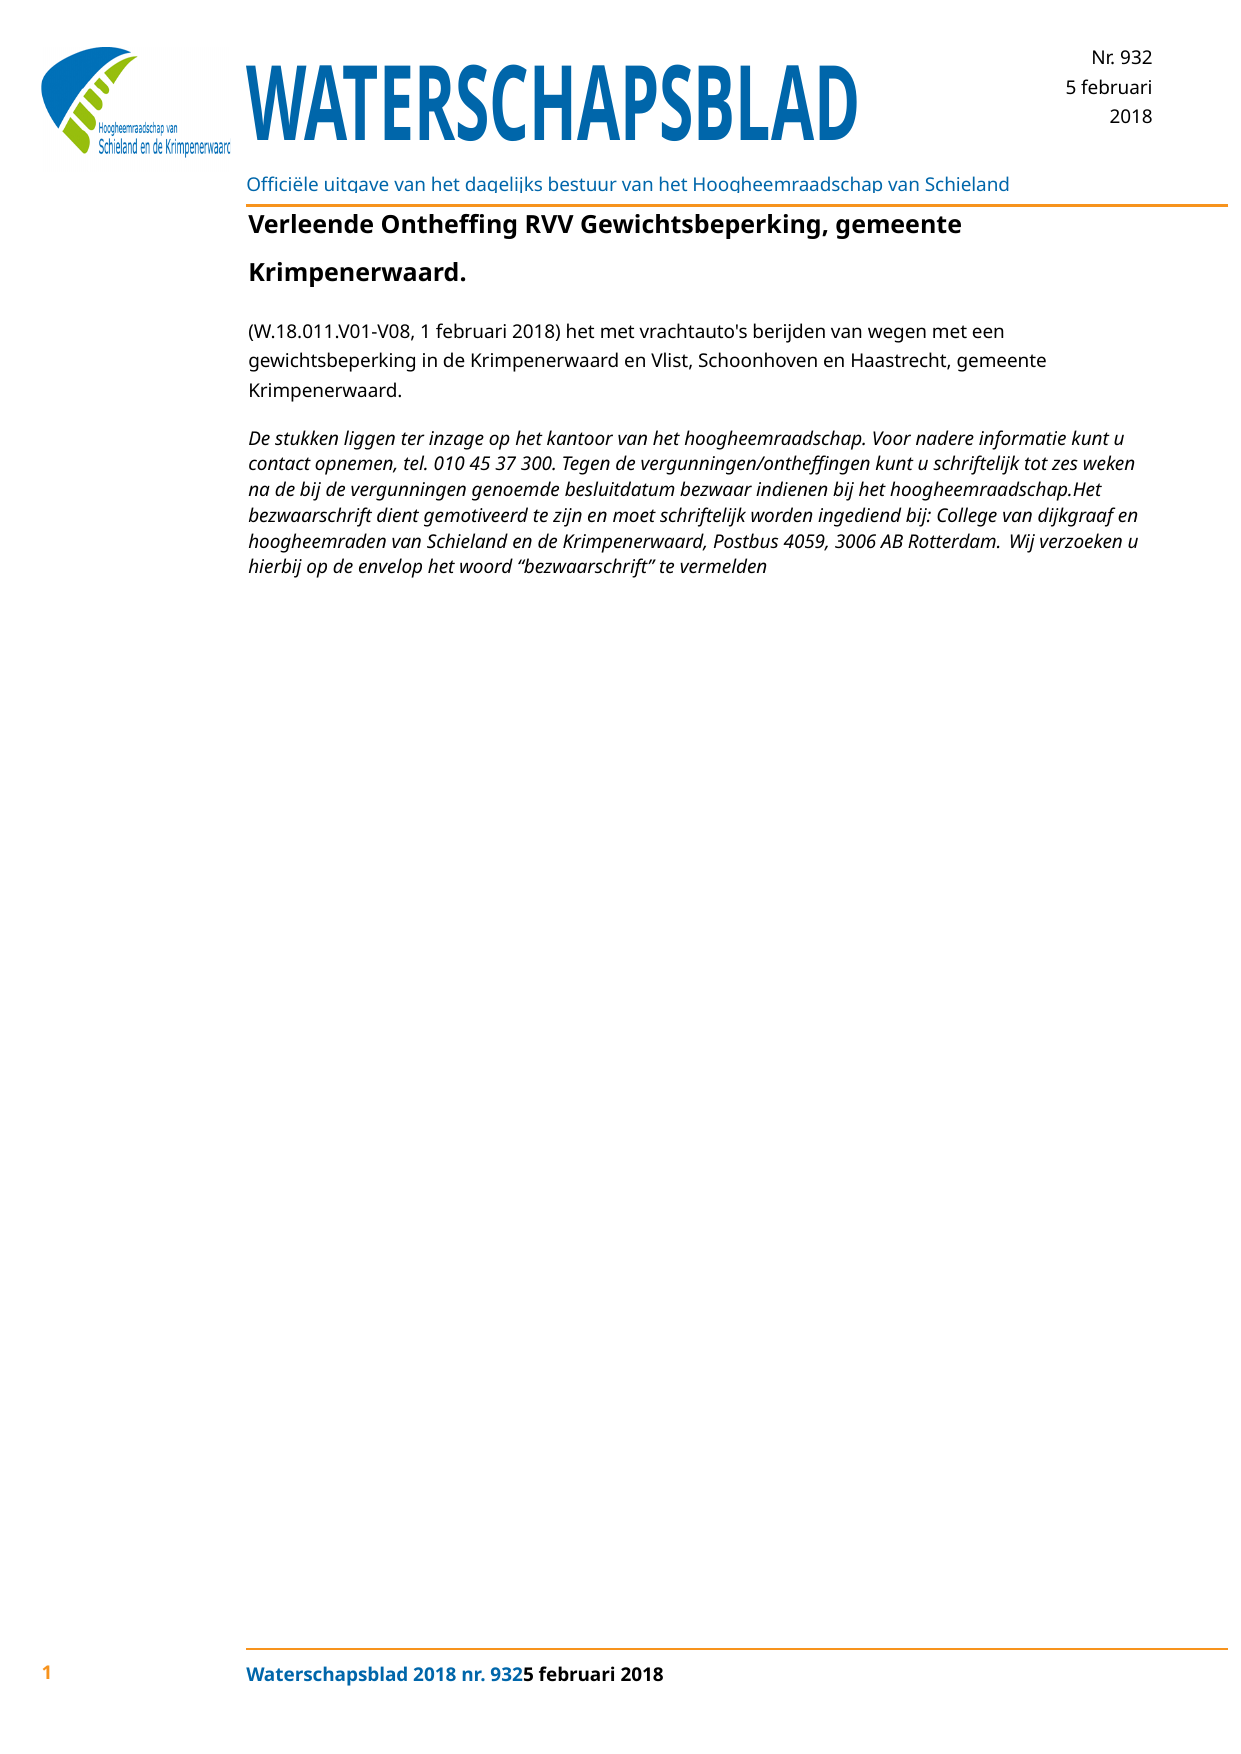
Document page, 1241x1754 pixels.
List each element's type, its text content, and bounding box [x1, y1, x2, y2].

text Verleende Ontheffing RVV Gewichtsbeperking, gemeente Krimpenerwaard. [248, 207, 1152, 288]
picture [41, 47, 231, 172]
text De stukken liggen ter inzage op het kantoor van het hoogheemraadschap. Voor nadere informatie kunt u contact opnemen, tel. 010 45 37 300. Tegen de vergunningen/ontheffingen kunt u schriftelijk tot zes weken na de bij de vergunningen genoemde besluitdatum bezwaar indienen bij het hoogheemraadschap.Het bezwaarschrift dient gemotiveerd te zijn en moet schriftelijk worden ingediend bij: College van dijkgraaf en hoogheemraden van Schieland en de Krimpenerwaard, Postbus 4059, 3006 AB Rotterdam. Wij verzoeken u hierbij op de envelop het woord “bezwaarschrift” te vermelden [248, 425, 1152, 579]
text (W.18.011.V01-V08, 1 februari 2018) het met vrachtauto's berijden van wegen met een gewichtsbeperking in de Krimpenerwaard en Vlist, Schoonhoven en Haastrecht, gemeente Krimpenerwaard. [248, 318, 1152, 403]
